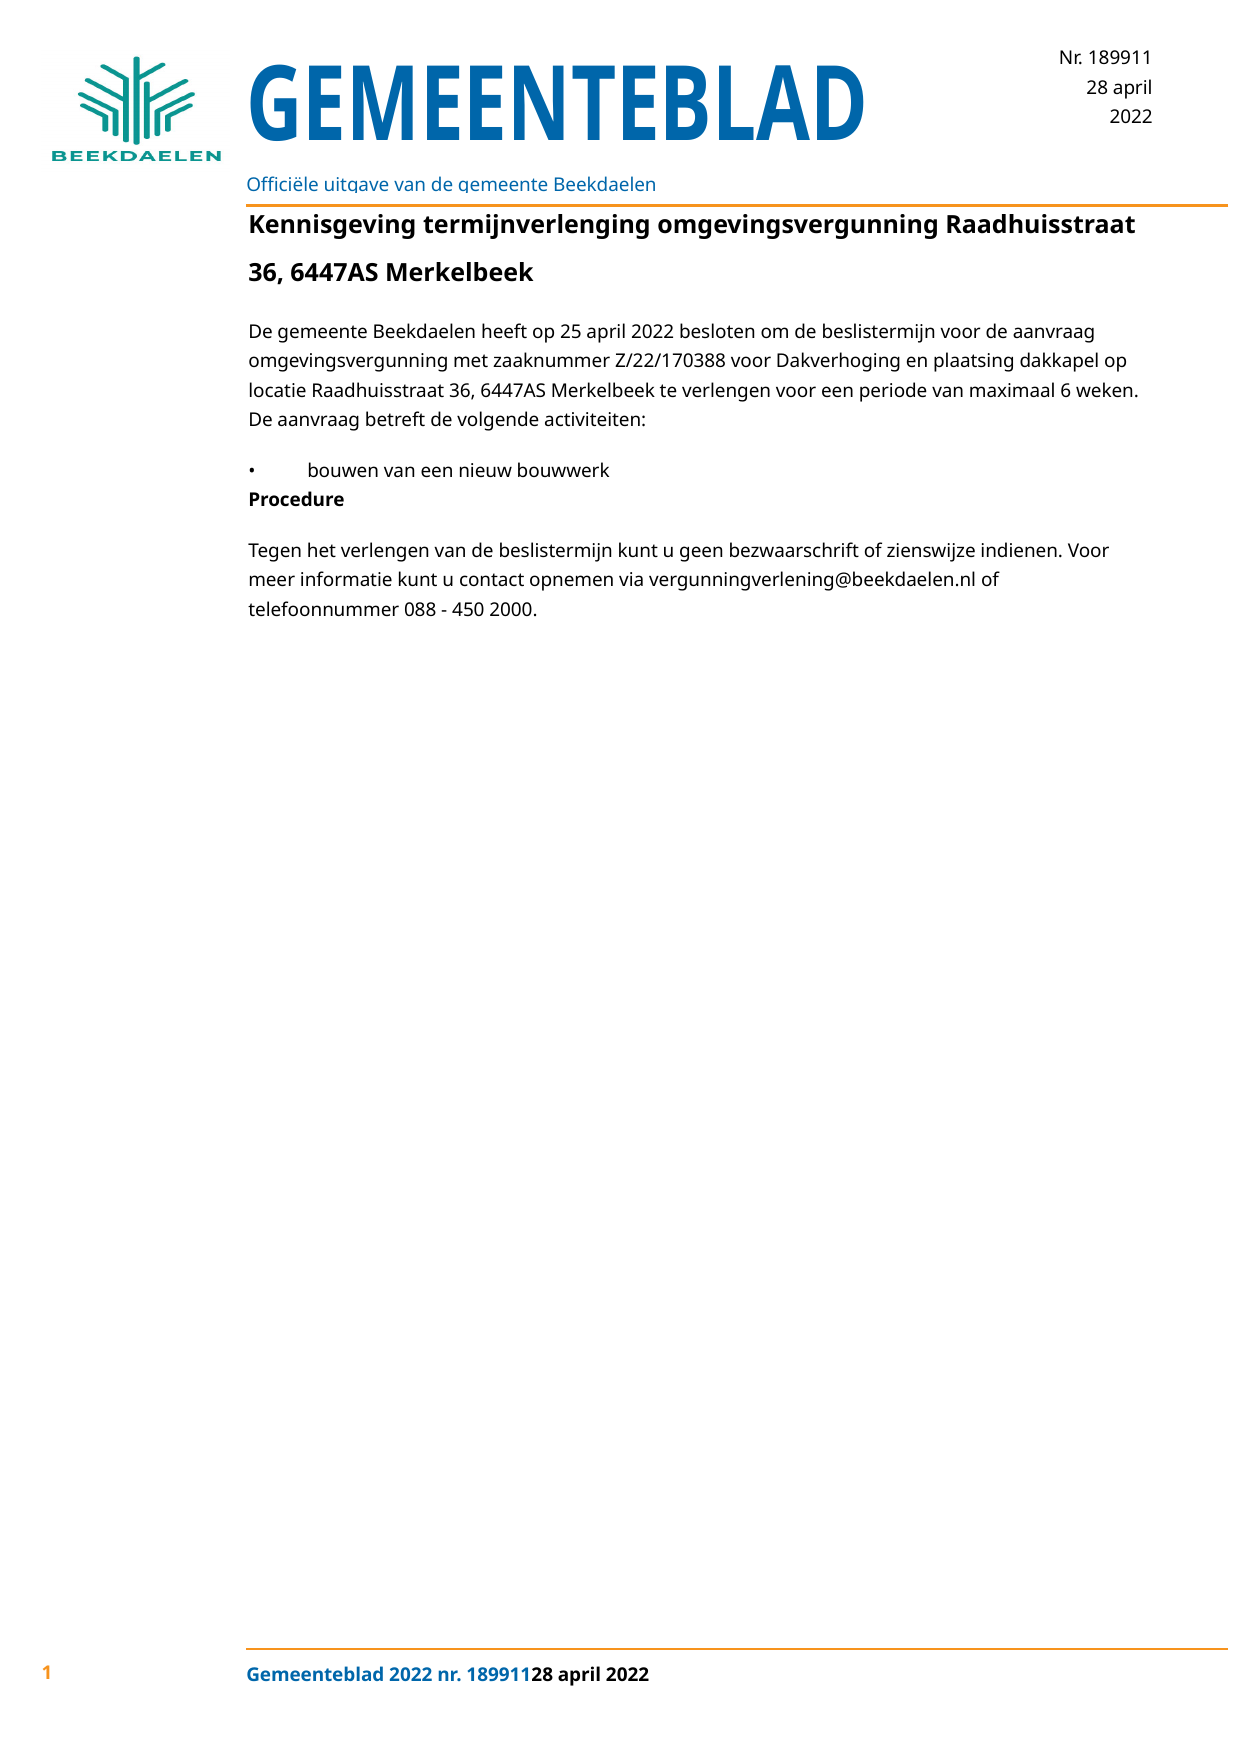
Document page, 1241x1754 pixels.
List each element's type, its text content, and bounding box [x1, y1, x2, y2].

text Kennisgeving termijnverlenging omgevingsvergunning Raadhuisstraat 36, 6447AS Merkelbeek [248, 207, 1152, 288]
text Tegen het verlengen van de beslistermijn kunt u geen bezwaarschrift of zienswijze indienen. Voor meer informatie kunt u contact opnemen via vergunningverlening@beekdaelen.nl of telefoonnummer 088 - 450 2000. [248, 537, 1152, 622]
picture [41, 47, 231, 172]
text Procedure [248, 487, 1152, 512]
text De gemeente Beekdaelen heeft op 25 april 2022 besloten om de beslistermijn voor de aanvraag omgevingsvergunning met zaaknummer Z/22/170388 voor Dakverhoging en plaatsing dakkapel op locatie Raadhuisstraat 36, 6447AS Merkelbeek te verlengen voor een periode van maximaal 6 weken. De aanvraag betreft de volgende activiteiten: [248, 318, 1152, 432]
list bouwen van een nieuw bouwwerk [248, 457, 1152, 483]
